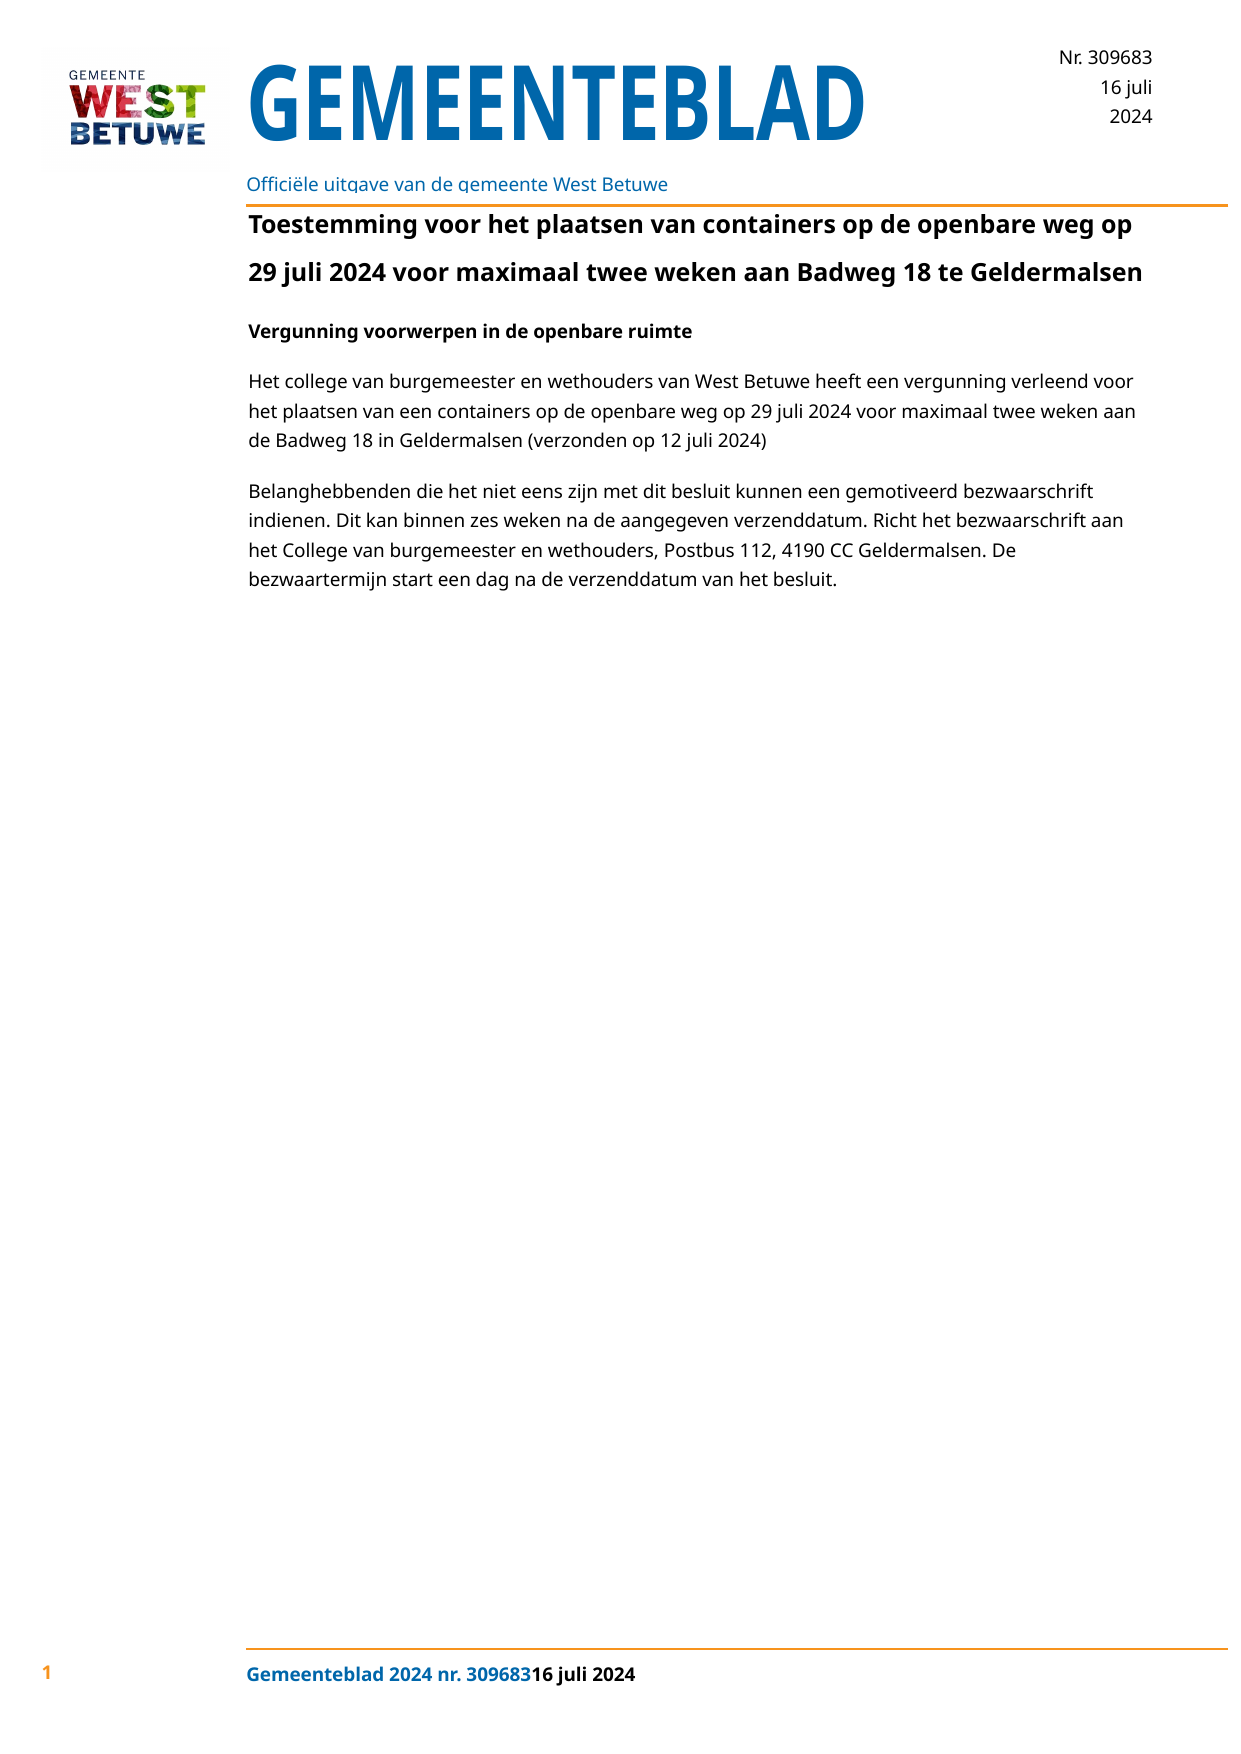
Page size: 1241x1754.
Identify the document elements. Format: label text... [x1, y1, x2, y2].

picture [41, 47, 231, 172]
text Het college van burgemeester en wethouders van West Betuwe heeft een vergunning verleend voor het plaatsen van een containers op de openbare weg op 29 juli 2024 voor maximaal twee weken aan de Badweg 18 in Geldermalsen (verzonden op 12 juli 2024) [248, 368, 1152, 453]
text Belanghebbenden die het niet eens zijn met dit besluit kunnen een gemotiveerd bezwaarschrift indienen. Dit kan binnen zes weken na de aangegeven verzenddatum. Richt het bezwaarschrift aan het College van burgemeester en wethouders, Postbus 112, 4190 CC Geldermalsen. De bezwaartermijn start een dag na de verzenddatum van het besluit. [248, 478, 1152, 592]
text Vergunning voorwerpen in de openbare ruimte [248, 318, 1152, 344]
text Toestemming voor het plaatsen van containers op de openbare weg op 29 juli 2024 voor maximaal twee weken aan Badweg 18 te Geldermalsen [248, 207, 1152, 288]
